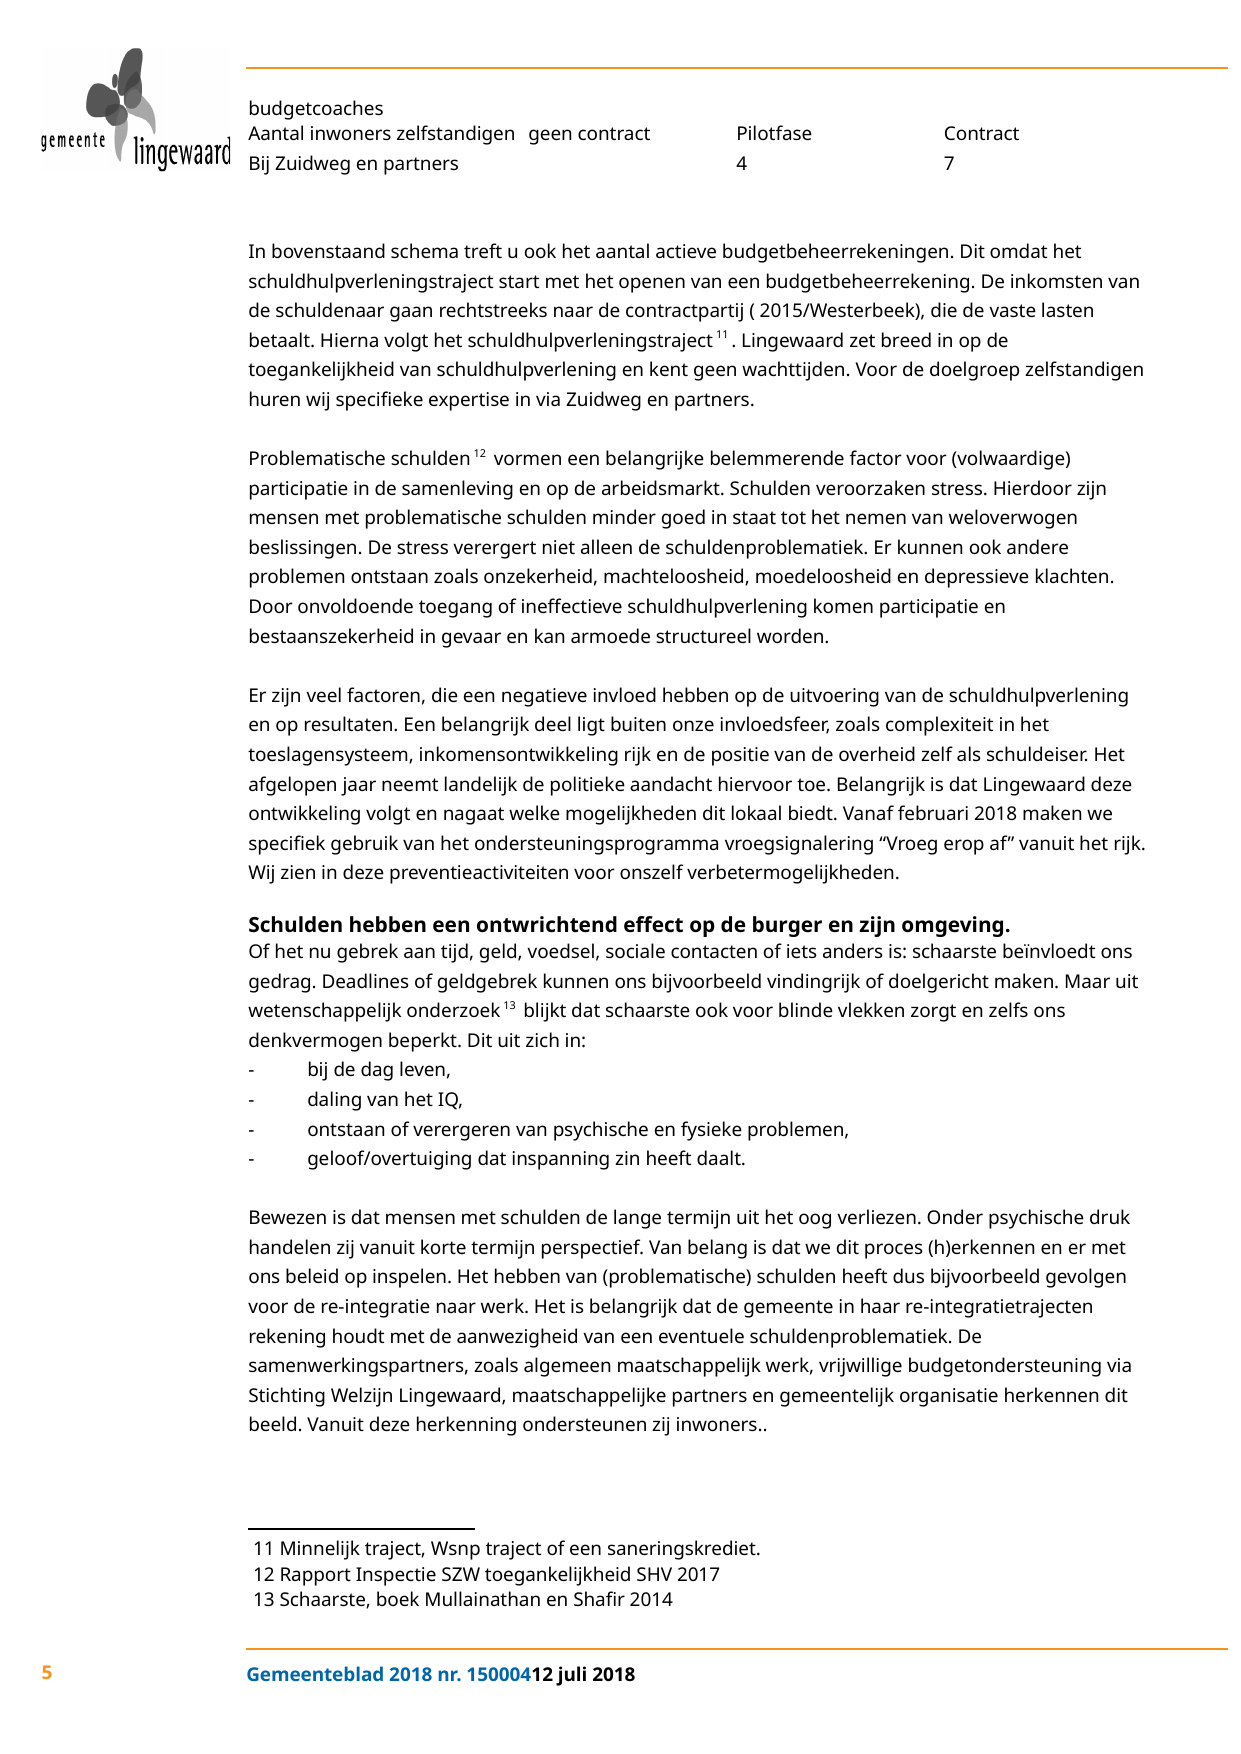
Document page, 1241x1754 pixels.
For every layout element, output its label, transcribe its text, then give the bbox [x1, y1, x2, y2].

table_cell [944, 95, 1152, 121]
list daling van het IQ, [248, 1086, 1152, 1112]
table_cell [736, 95, 944, 121]
text Bewezen is dat mensen met schulden de lange termijn uit het oog verliezen. Onder psychische druk handelen zij vanuit korte termijn perspectief. Van belang is dat we dit proces (h)erkennen en er met ons beleid op inspelen. Het hebben van (problematische) schulden heeft dus bijvoorbeeld gevolgen voor de re-integratie naar werk. Het is belangrijk dat de gemeente in haar re-integratietrajecten rekening houdt met de aanwezigheid van een eventuele schuldenproblematiek. De samenwerkingspartners, zoals algemeen maatschappelijk werk, vrijwillige budgetondersteuning via Stichting Welzijn Lingewaard, maatschappelijke partners en gemeentelijk organisatie herkennen dit beeld. Vanuit deze herkenning ondersteunen zij inwoners.. [248, 1204, 1152, 1437]
list bij de dag leven, [248, 1057, 1152, 1082]
table_cell budgetcoaches [248, 95, 528, 121]
text Problematische schulden vormen een belangrijke belemmerende factor voor (volwaardige) participatie in de samenleving en op de arbeidsmarkt. Schulden veroorzaken stress. Hierdoor zijn mensen met problematische schulden minder goed in staat tot het nemen van weloverwogen beslissingen. De stress verergert niet alleen de schuldenproblematiek. Er kunnen ook andere problemen ontstaan zoals onzekerheid, machteloosheid, moedeloosheid en depressieve klachten. Door onvoldoende toegang of ineffectieve schuldhulpverlening komen participatie en bestaanszekerheid in gevaar en kan armoede structureel worden. [248, 445, 1152, 648]
text Schulden hebben een ontwrichtend effect op de burger en zijn omgeving. [248, 910, 1152, 938]
list ontstaan of verergeren van psychische en fysieke problemen, [248, 1116, 1152, 1142]
text Of het nu gebrek aan tijd, geld, voedsel, sociale contacten of iets anders is: schaarste beïnvloedt ons gedrag. Deadlines of geldgebrek kunnen ons bijvoorbeeld vindingrijk of doelgericht maken. Maar uit wetenschappelijk onderzoek blijkt dat schaarste ook voor blinde vlekken zorgt en zelfs ons denkvermogen beperkt. Dit uit zich in: [248, 938, 1152, 1053]
table_cell geen contract [528, 121, 736, 176]
text Minnelijk traject, Wsnp traject of een saneringskrediet. [248, 1535, 1152, 1561]
text Er zijn veel factoren, die een negatieve invloed hebben op de uitvoering van de schuldhulpverlening en op resultaten. Een belangrijk deel ligt buiten onze invloedsfeer, zoals complexiteit in het toeslagensysteem, inkomensontwikkeling rijk en de positie van de overheid zelf als schuldeiser. Het afgelopen jaar neemt landelijk de politieke aandacht hiervoor toe. Belangrijk is dat Lingewaard deze ontwikkeling volgt en nagaat welke mogelijkheden dit lokaal biedt. Vanaf februari 2018 maken we specifiek gebruik van het ondersteuningsprogramma vroegsignalering “Vroeg erop af” vanuit het rijk. Wij zien in deze preventieactiviteiten voor onszelf verbetermogelijkheden. [248, 682, 1152, 885]
picture [41, 47, 231, 172]
text Schaarste, boek Mullainathan en Shafir 2014 [248, 1586, 1152, 1612]
table_cell [528, 95, 736, 121]
table_cell Contract 7 [944, 121, 1152, 176]
table_cell Aantal inwoners zelfstandigen Bij Zuidweg en partners [248, 121, 528, 176]
table_cell Pilotfase 4 [736, 121, 944, 176]
text Rapport Inspectie SZW toegankelijkheid SHV 2017 [248, 1561, 1152, 1586]
list geloof/overtuiging dat inspanning zin heeft daalt. [248, 1145, 1152, 1171]
text In bovenstaand schema treft u ook het aantal actieve budgetbeheerrekeningen. Dit omdat het schuldhulpverleningstraject start met het openen van een budgetbeheerrekening. De inkomsten van de schuldenaar gaan rechtstreeks naar de contractpartij ( 2015/Westerbeek), die de vaste lasten betaalt. Hierna volgt het schuldhulpverleningstraject. Lingewaard zet breed in op de toegankelijkheid van schuldhulpverlening en kent geen wachttijden. Voor de doelgroep zelfstandigen huren wij specifieke expertise in via Zuidweg en partners. [248, 238, 1152, 412]
